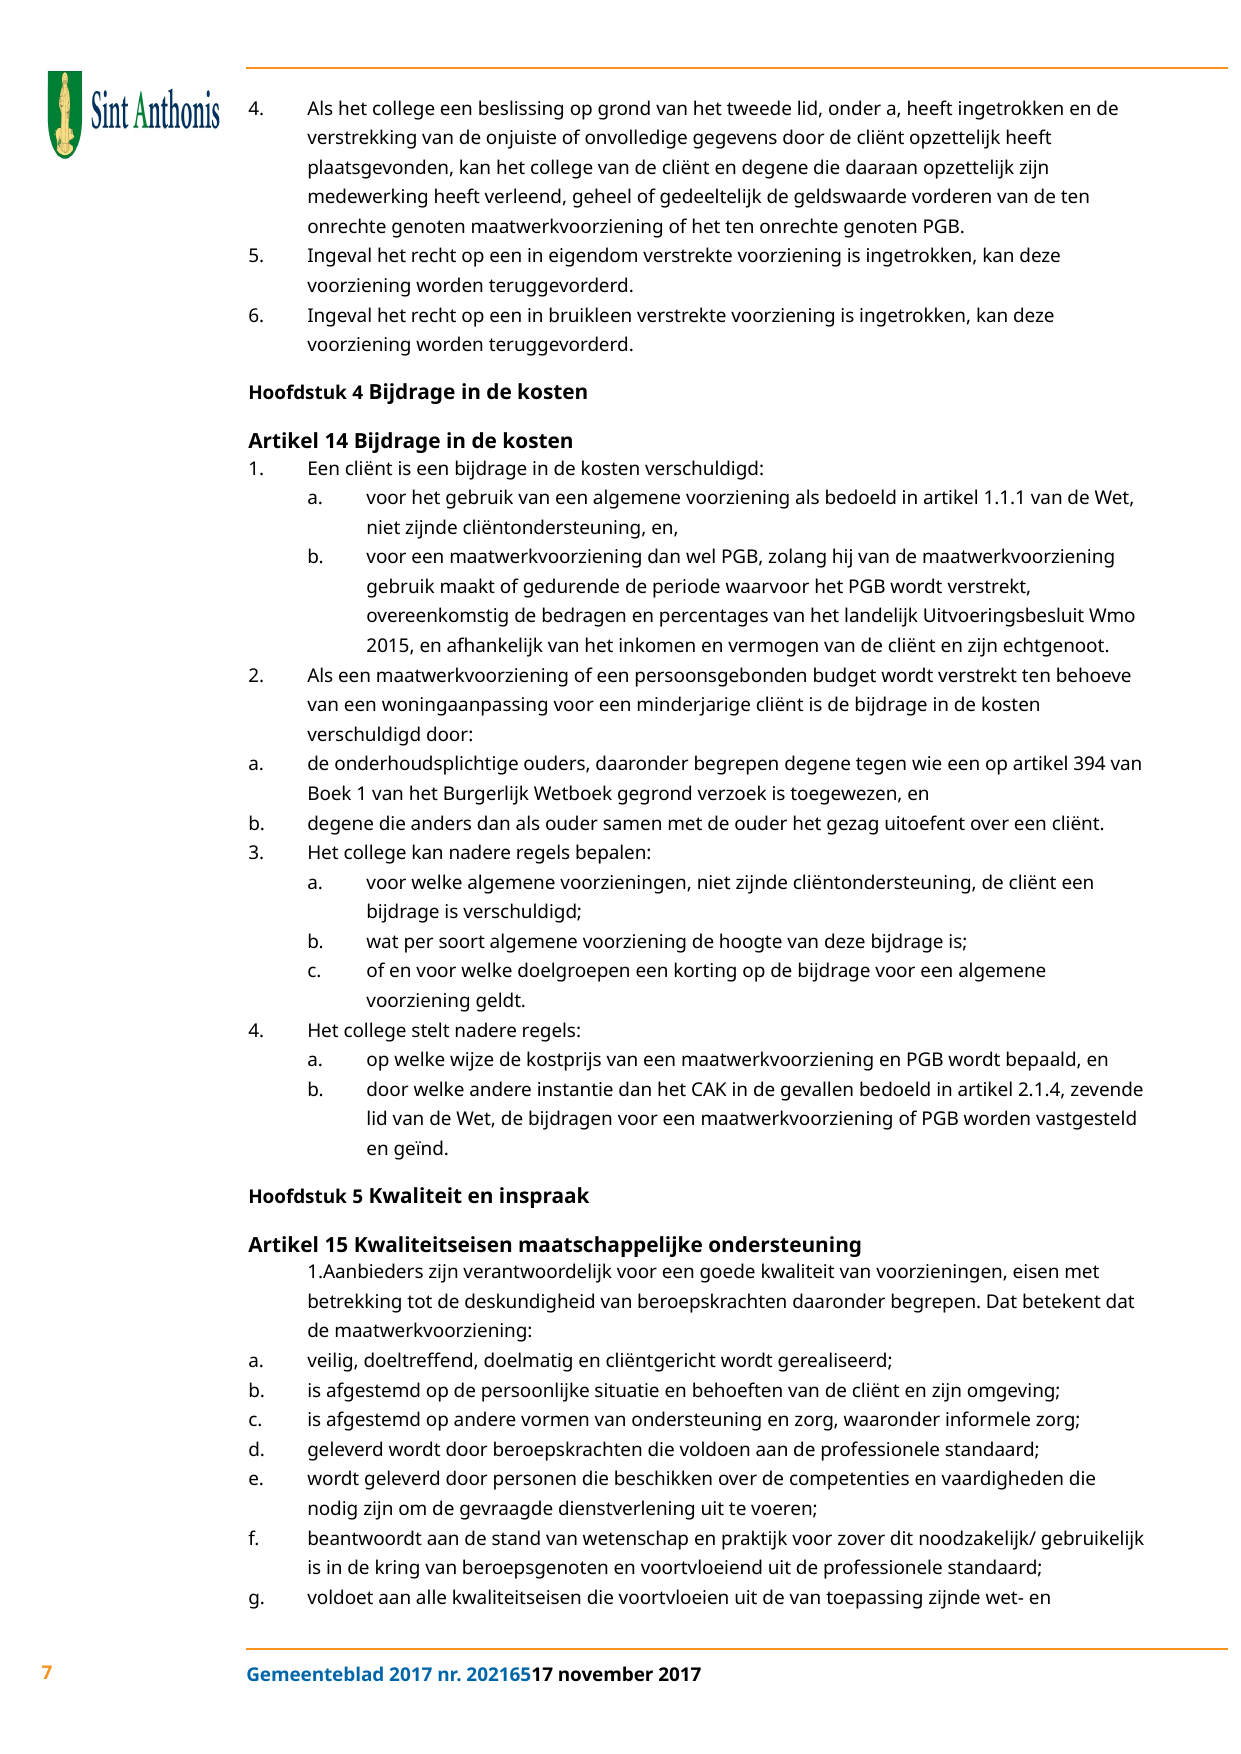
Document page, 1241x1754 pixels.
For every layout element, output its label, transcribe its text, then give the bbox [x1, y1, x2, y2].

list Het college stelt nadere regels: [248, 1017, 1152, 1043]
list voor welke algemene voorzieningen, niet zijnde cliëntondersteuning, de cliënt een bijdrage is verschuldigd; [307, 869, 1152, 924]
text Artikel 14 Bijdrage in de kosten [248, 426, 1152, 455]
list wat per soort algemene voorziening de hoogte van deze bijdrage is; [307, 928, 1152, 954]
list is afgestemd op andere vormen van ondersteuning en zorg, waaronder informele zorg; [248, 1406, 1152, 1432]
list Ingeval het recht op een in bruikleen verstrekte voorziening is ingetrokken, kan deze voorziening worden teruggevorderd. [248, 302, 1152, 357]
list door welke andere instantie dan het CAK in de gevallen bedoeld in artikel 2.1.4, zevende lid van de Wet, de bijdragen voor een maatwerkvoorziening of PGB worden vastgesteld en geïnd. [307, 1076, 1152, 1161]
list de onderhoudsplichtige ouders, daaronder begrepen degene tegen wie een op artikel 394 van Boek 1 van het Burgerlijk Wetboek gegrond verzoek is toegewezen, en [248, 751, 1152, 806]
text Artikel 15 Kwaliteitseisen maatschappelijke ondersteuning [248, 1230, 1152, 1258]
list voor het gebruik van een algemene voorziening als bedoeld in artikel 1.1.1 van de Wet, niet zijnde cliëntondersteuning, en, [307, 484, 1152, 540]
list degene die anders dan als ouder samen met de ouder het gezag uitoefent over een cliënt. [248, 810, 1152, 836]
list op welke wijze de kostprijs van een maatwerkvoorziening en PGB wordt bepaald, en [307, 1046, 1152, 1072]
list Als een maatwerkvoorziening of een persoonsgebonden budget wordt verstrekt ten behoeve van een woningaanpassing voor een minderjarige cliënt is de bijdrage in de kosten verschuldigd door: [248, 662, 1152, 747]
list of en voor welke doelgroepen een korting op de bijdrage voor een algemene voorziening geldt. [307, 958, 1152, 1013]
list Het college kan nadere regels bepalen: [248, 839, 1152, 865]
picture [41, 47, 231, 172]
list is afgestemd op de persoonlijke situatie en behoeften van de cliënt en zijn omgeving; [248, 1377, 1152, 1403]
list veilig, doeltreffend, doelmatig en cliëntgericht wordt gerealiseerd; [248, 1347, 1152, 1373]
list beantwoordt aan de stand van wetenschap en praktijk voor zover dit noodzakelijk/ gebruikelijk is in de kring van beroepsgenoten en voortvloeiend uit de professionele standaard; [248, 1525, 1152, 1580]
text Hoofdstuk 5 Kwaliteit en inspraak [248, 1181, 1152, 1209]
list Een cliënt is een bijdrage in de kosten verschuldigd: [248, 455, 1152, 481]
list wordt geleverd door personen die beschikken over de competenties en vaardigheden die nodig zijn om de gevraagde dienstverlening uit te voeren; [248, 1466, 1152, 1521]
list Ingeval het recht op een in eigendom verstrekte voorziening is ingetrokken, kan deze voorziening worden teruggevorderd. [248, 243, 1152, 298]
list voldoet aan alle kwaliteitseisen die voortvloeien uit de van toepassing zijnde wet- en [248, 1584, 1152, 1610]
list Als het college een beslissing op grond van het tweede lid, onder a, heeft ingetrokken en de verstrekking van de onjuiste of onvolledige gegevens door de cliënt opzettelijk heeft plaatsgevonden, kan het college van de cliënt en degene die daaraan opzettelijk zijn medewerking heeft verleend, geheel of gedeeltelijk de geldswaarde vorderen van de ten onrechte genoten maatwerkvoorziening of het ten onrechte genoten PGB. [248, 95, 1152, 239]
list voor een maatwerkvoorziening dan wel PGB, zolang hij van de maatwerkvoorziening gebruik maakt of gedurende de periode waarvoor het PGB wordt verstrekt, overeenkomstig de bedragen en percentages van het landelijk Uitvoeringsbesluit Wmo 2015, en afhankelijk van het inkomen en vermogen van de cliënt en zijn echtgenoot. [307, 543, 1152, 658]
text Hoofdstuk 4 Bijdrage in de kosten [248, 377, 1152, 406]
list geleverd wordt door beroepskrachten die voldoen aan de professionele standaard; [248, 1436, 1152, 1462]
list 1.Aanbieders zijn verantwoordelijk voor een goede kwaliteit van voorzieningen, eisen met betrekking tot de deskundigheid van beroepskrachten daaronder begrepen. Dat betekent dat de maatwerkvoorziening: [248, 1258, 1152, 1343]
